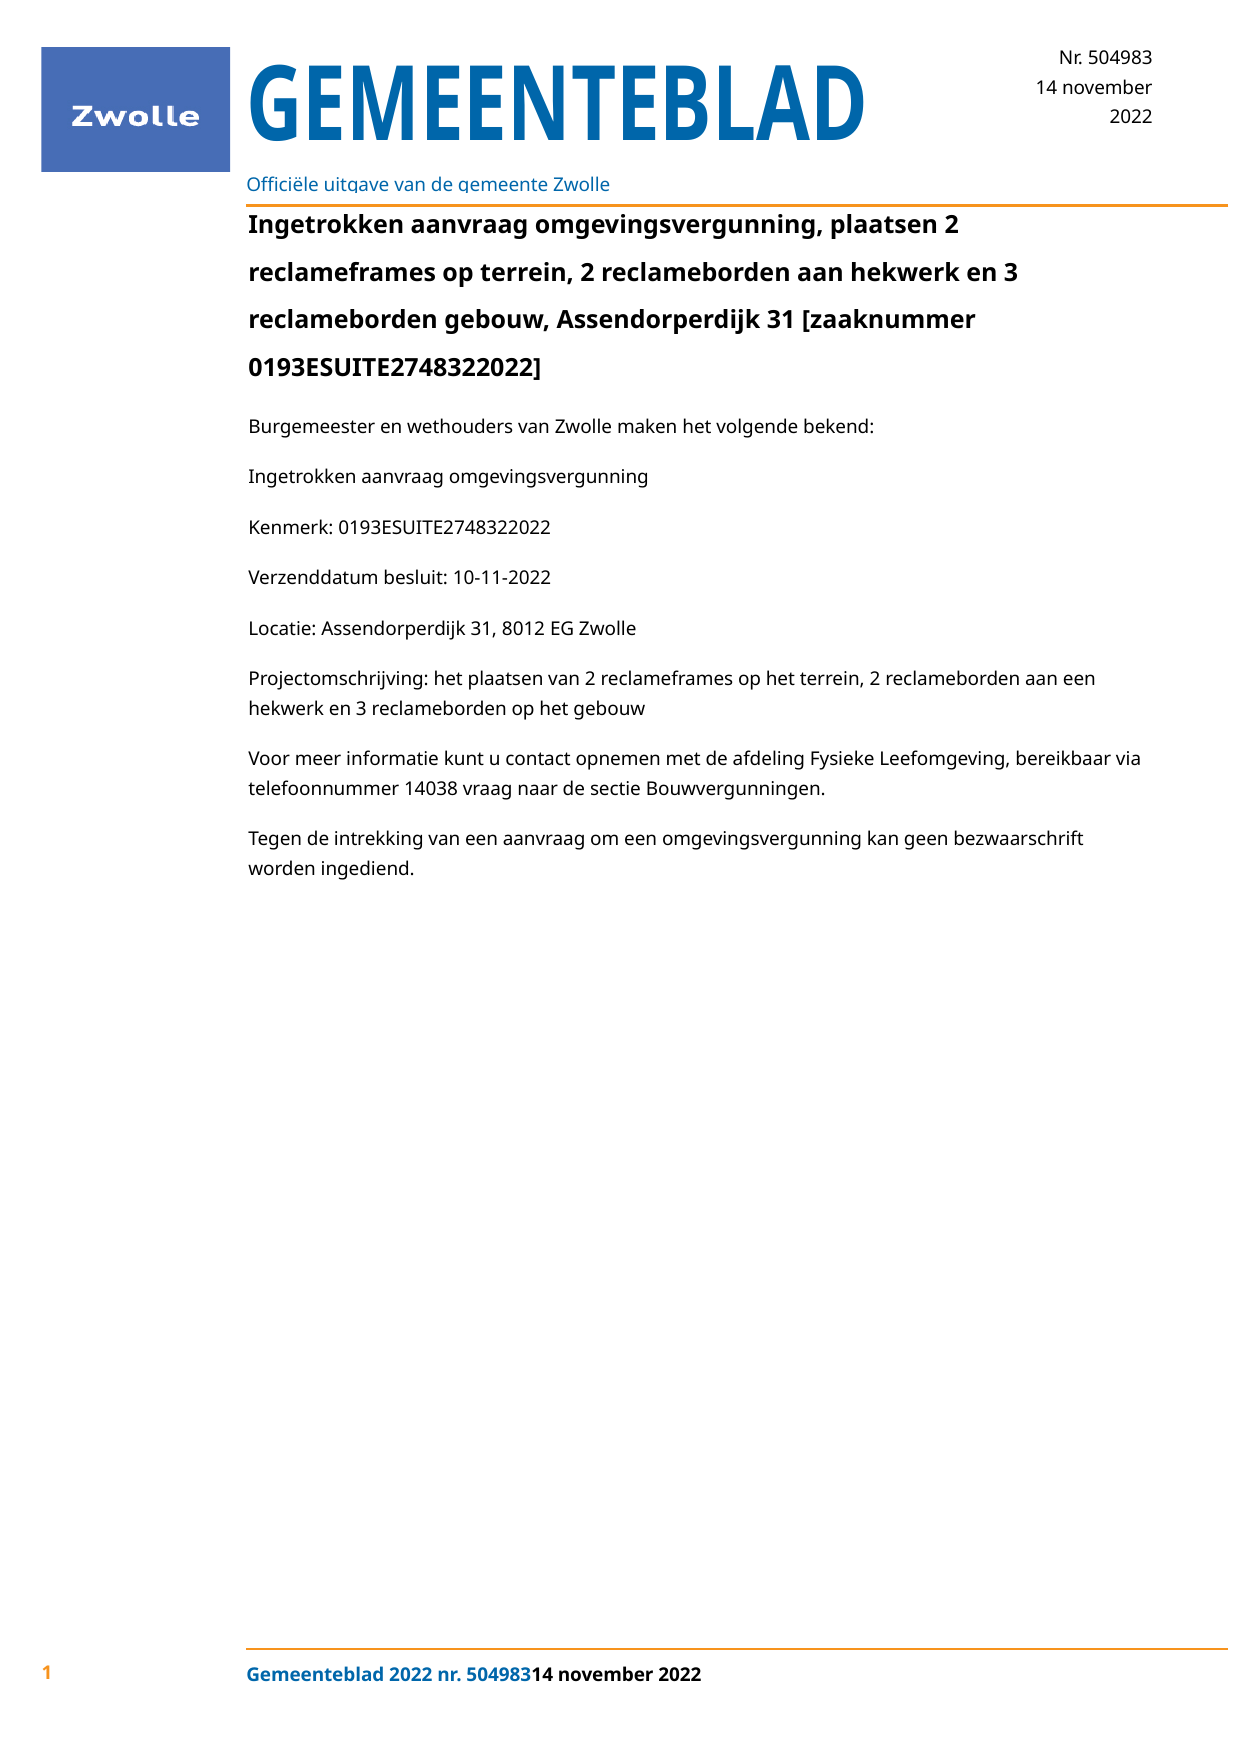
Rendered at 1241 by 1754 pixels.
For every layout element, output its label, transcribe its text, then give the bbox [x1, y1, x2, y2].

text Burgemeester en wethouders van Zwolle maken het volgende bekend: [248, 413, 1152, 439]
text Ingetrokken aanvraag omgevingsvergunning [248, 463, 1152, 489]
picture [41, 47, 231, 172]
text Verzenddatum besluit: 10-11-2022 [248, 564, 1152, 590]
text Ingetrokken aanvraag omgevingsvergunning, plaatsen 2 reclameframes op terrein, 2 reclameborden aan hekwerk en 3 reclameborden gebouw, Assendorperdijk 31 [zaaknummer 0193ESUITE2748322022] [248, 207, 1152, 384]
text Kenmerk: 0193ESUITE2748322022 [248, 514, 1152, 540]
text Tegen de intrekking van een aanvraag om een omgevingsvergunning kan geen bezwaarschrift worden ingediend. [248, 825, 1152, 881]
text Locatie: Assendorperdijk 31, 8012 EG Zwolle [248, 615, 1152, 641]
text Projectomschrijving: het plaatsen van 2 reclameframes op het terrein, 2 reclameborden aan een hekwerk en 3 reclameborden op het gebouw [248, 665, 1152, 721]
text Voor meer informatie kunt u contact opnemen met de afdeling Fysieke Leefomgeving, bereikbaar via telefoonnummer 14038 vraag naar de sectie Bouwvergunningen. [248, 745, 1152, 801]
